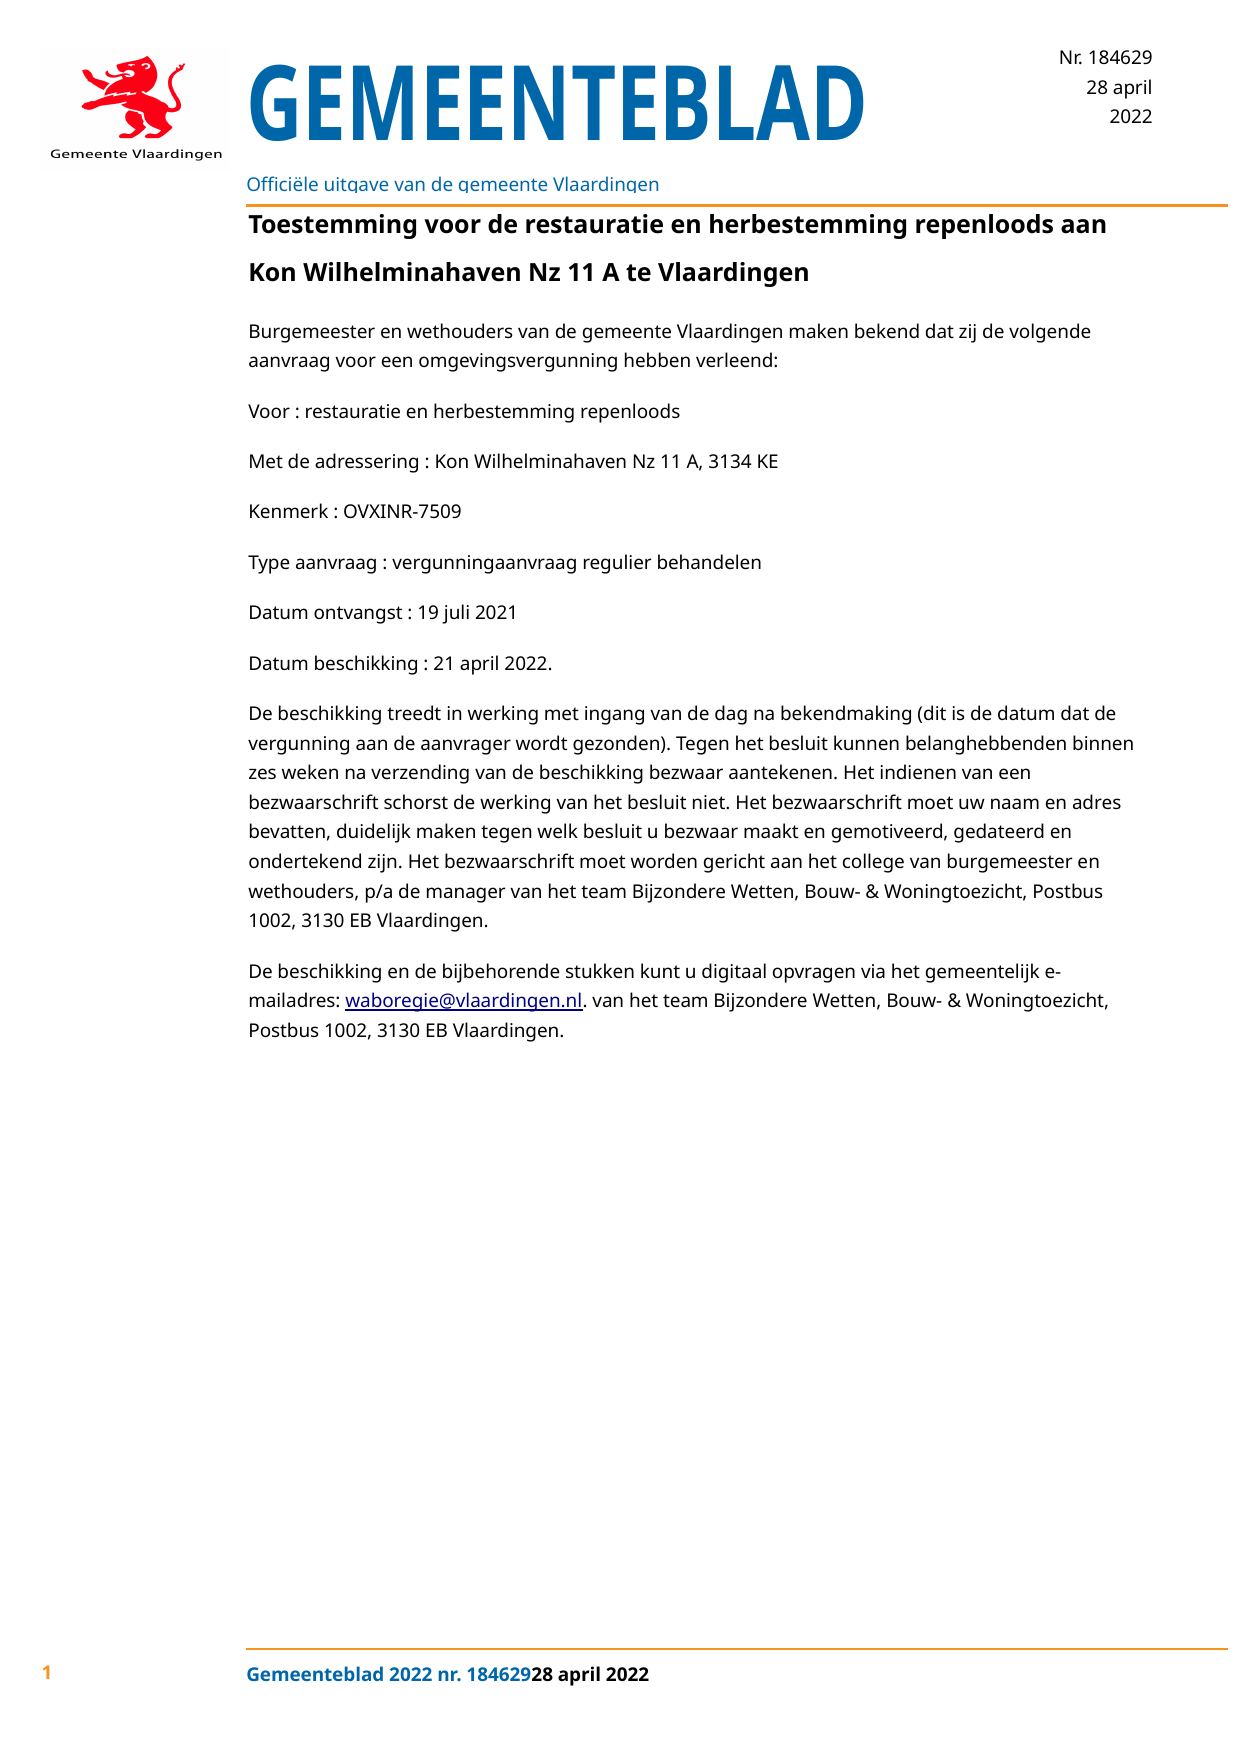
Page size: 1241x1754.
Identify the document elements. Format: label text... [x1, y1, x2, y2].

text Kenmerk : OVXINR-7509 [248, 499, 1152, 524]
text Burgemeester en wethouders van de gemeente Vlaardingen maken bekend dat zij de volgende aanvraag voor een omgevingsvergunning hebben verleend: [248, 318, 1152, 373]
picture [41, 47, 231, 172]
text Voor : restauratie en herbestemming repenloods [248, 398, 1152, 424]
text De beschikking en de bijbehorende stukken kunt u digitaal opvragen via het gemeentelijk e-mailadres: waboregie@vlaardingen.nl. van het team Bijzondere Wetten, Bouw- & Woningtoezicht, Postbus 1002, 3130 EB Vlaardingen. [248, 958, 1152, 1043]
text Datum ontvangst : 19 juli 2021 [248, 599, 1152, 625]
text De beschikking treedt in werking met ingang van de dag na bekendmaking (dit is de datum dat de vergunning aan de aanvrager wordt gezonden). Tegen het besluit kunnen belanghebbenden binnen zes weken na verzending van de beschikking bezwaar aantekenen. Het indienen van een bezwaarschrift schorst de werking van het besluit niet. Het bezwaarschrift moet uw naam en adres bevatten, duidelijk maken tegen welk besluit u bezwaar maakt en gemotiveerd, gedateerd en ondertekend zijn. Het bezwaarschrift moet worden gericht aan het college van burgemeester en wethouders, p/a de manager van het team Bijzondere Wetten, Bouw- & Woningtoezicht, Postbus 1002, 3130 EB Vlaardingen. [248, 700, 1152, 933]
text Toestemming voor de restauratie en herbestemming repenloods aan Kon Wilhelminahaven Nz 11 A te Vlaardingen [248, 207, 1152, 288]
text Datum beschikking : 21 april 2022. [248, 650, 1152, 676]
text Met de adressering : Kon Wilhelminahaven Nz 11 A, 3134 KE [248, 448, 1152, 474]
text Type aanvraag : vergunningaanvraag regulier behandelen [248, 549, 1152, 575]
